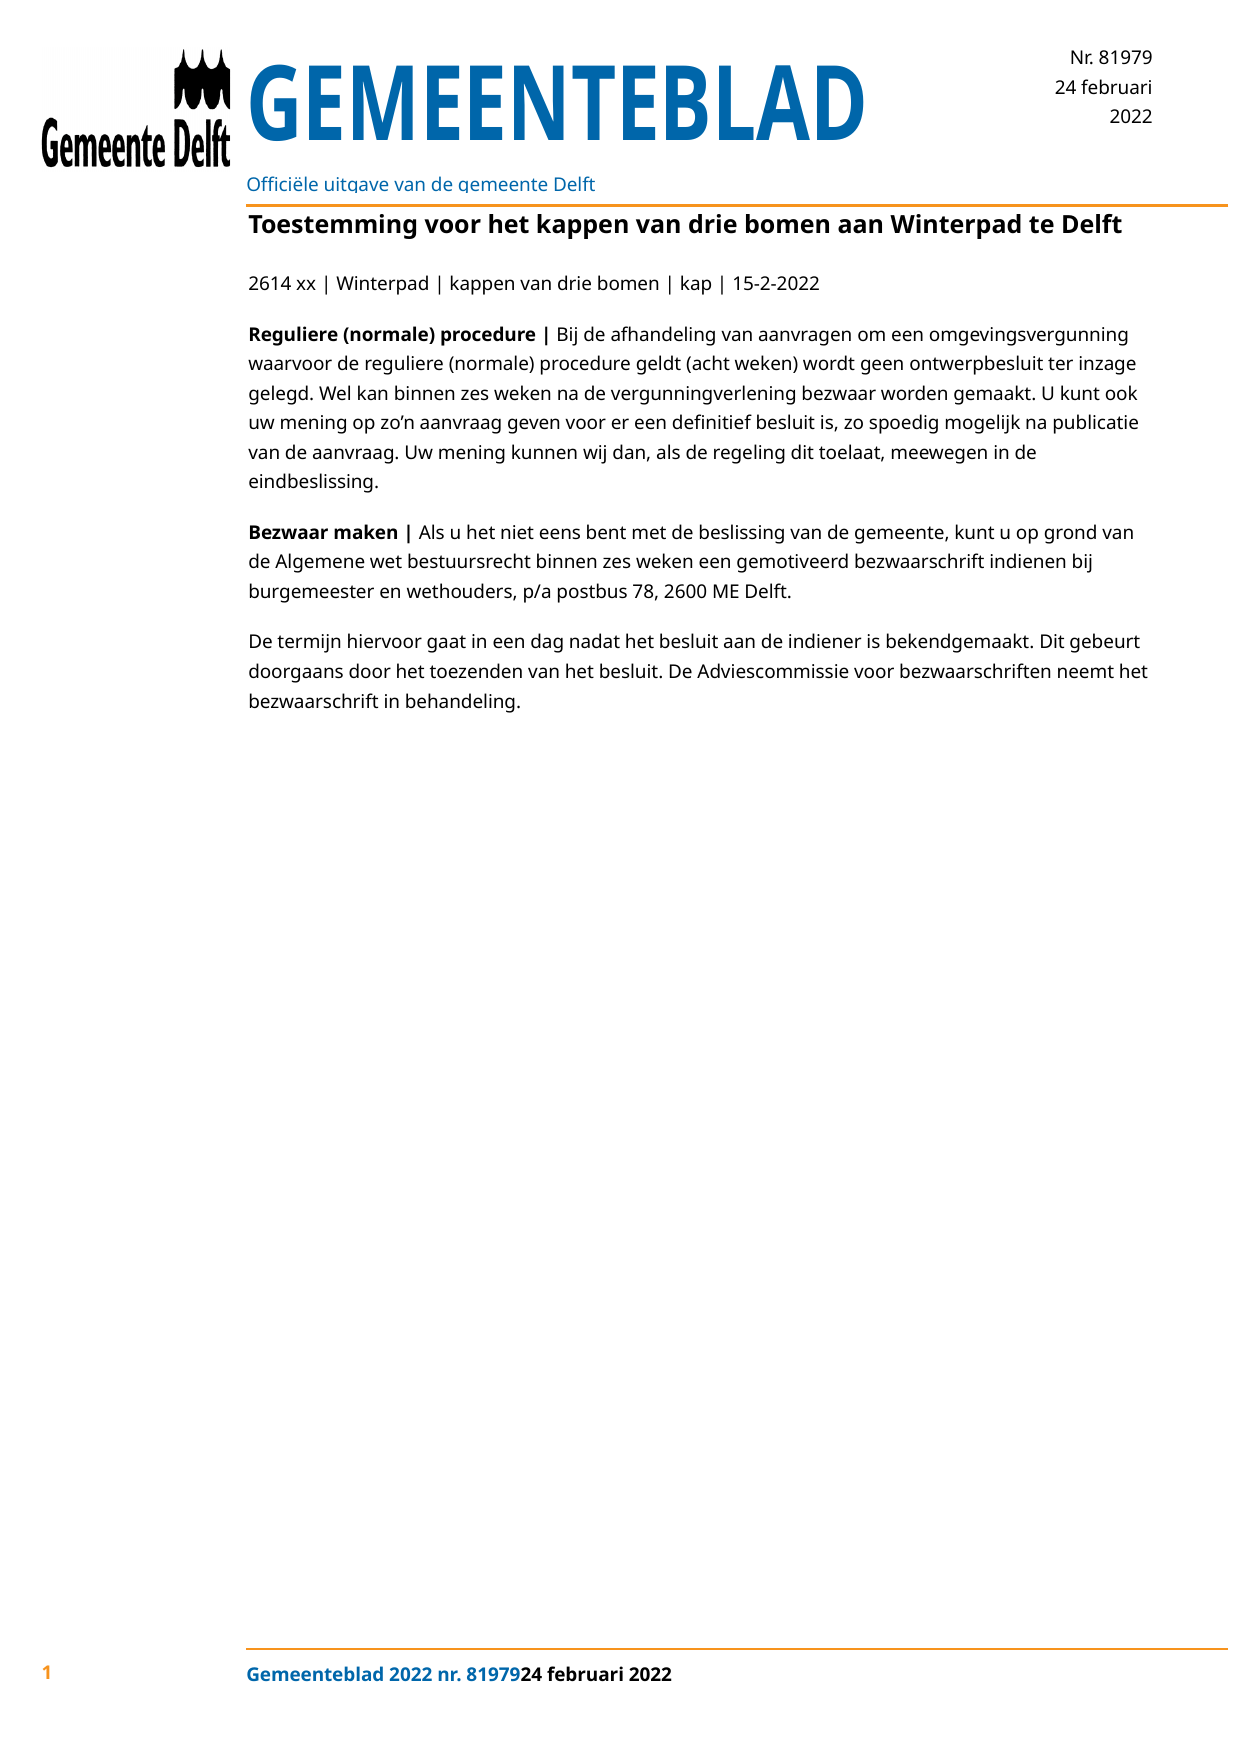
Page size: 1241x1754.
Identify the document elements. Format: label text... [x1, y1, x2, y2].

text 2614 xx | Winterpad | kappen van drie bomen | kap | 15-2-2022 [248, 270, 1152, 296]
text De termijn hiervoor gaat in een dag nadat het besluit aan de indiener is bekendgemaakt. Dit gebeurt doorgaans door het toezenden van het besluit. De Adviescommissie voor bezwaarschriften neemt het bezwaarschrift in behandeling. [248, 629, 1152, 713]
text Bezwaar maken | Als u het niet eens bent met de beslissing van de gemeente, kunt u op grond van de Algemene wet bestuursrecht binnen zes weken een gemotiveerd bezwaarschrift indienen bij burgemeester en wethouders, p/a postbus 78, 2600 ME Delft. [248, 519, 1152, 604]
picture [41, 47, 231, 172]
text Reguliere (normale) procedure | Bij de afhandeling van aanvragen om een omgevingsvergunning waarvoor de reguliere (normale) procedure geldt (acht weken) wordt geen ontwerpbesluit ter inzage gelegd. Wel kan binnen zes weken na de vergunningverlening bezwaar worden gemaakt. U kunt ook uw mening op zo’n aanvraag geven voor er een definitief besluit is, zo spoedig mogelijk na publicatie van de aanvraag. Uw mening kunnen wij dan, als de regeling dit toelaat, meewegen in de eindbeslissing. [248, 321, 1152, 494]
text Toestemming voor het kappen van drie bomen aan Winterpad te Delft [248, 207, 1152, 241]
